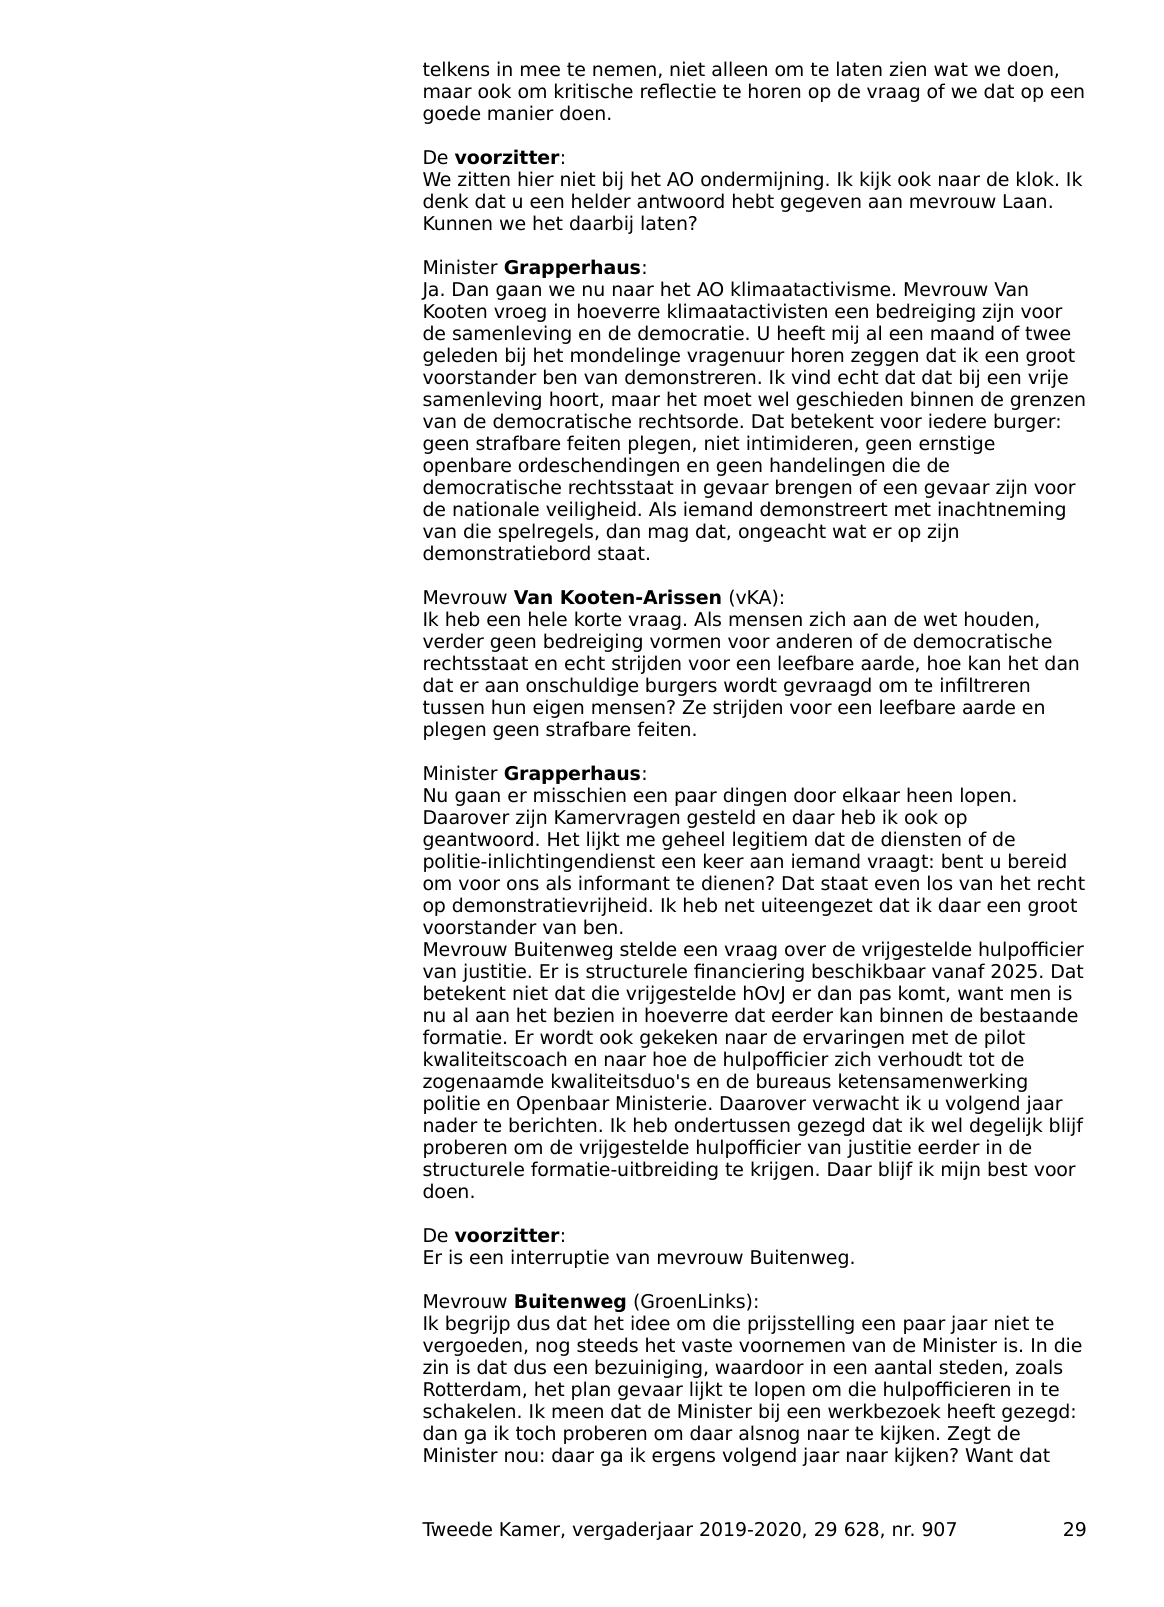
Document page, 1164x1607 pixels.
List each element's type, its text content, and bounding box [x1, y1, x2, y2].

text Minister Grapperhaus: [422, 763, 1087, 785]
text De voorzitter: [422, 147, 1087, 169]
text telkens in mee te nemen, niet alleen om te laten zien wat we doen, maar ook om kritische reflectie te horen op de vraag of we dat op een goede manier doen. [422, 59, 1087, 125]
text Mevrouw Buitenweg stelde een vraag over de vrijgestelde hulpofficier van justitie. Er is structurele financiering beschikbaar vanaf 2025. Dat betekent niet dat die vrijgestelde hOvJ er dan pas komt, want men is nu al aan het bezien in hoeverre dat eerder kan binnen de bestaande formatie. Er wordt ook gekeken naar de ervaringen met de pilot kwaliteitscoach en naar hoe de hulpofficier zich verhoudt tot de zogenaamde kwaliteitsduo's en de bureaus ketensamenwerking politie en Openbaar Ministerie. Daarover verwacht ik u volgend jaar nader te berichten. Ik heb ondertussen gezegd dat ik wel degelijk blijf proberen om de vrijgestelde hulpofficier van justitie eerder in de structurele formatie-uitbreiding te krijgen. Daar blijf ik mijn best voor doen. [422, 939, 1087, 1203]
text De voorzitter: [422, 1225, 1087, 1247]
text Mevrouw Buitenweg (GroenLinks): [422, 1291, 1087, 1313]
text Minister Grapperhaus: [422, 257, 1087, 279]
text Ik heb een hele korte vraag. Als mensen zich aan de wet houden, verder geen bedreiging vormen voor anderen of de democratische rechtsstaat en echt strijden voor een leefbare aarde, hoe kan het dan dat er aan onschuldige burgers wordt gevraagd om te infiltreren tussen hun eigen mensen? Ze strijden voor een leefbare aarde en plegen geen strafbare feiten. [422, 609, 1087, 741]
text Mevrouw Van Kooten-Arissen (vKA): [422, 587, 1087, 609]
text Ik begrijp dus dat het idee om die prijsstelling een paar jaar niet te vergoeden, nog steeds het vaste voornemen van de Minister is. In die zin is dat dus een bezuiniging, waardoor in een aantal steden, zoals Rotterdam, het plan gevaar lijkt te lopen om die hulpofficieren in te schakelen. Ik meen dat de Minister bij een werkbezoek heeft gezegd: dan ga ik toch proberen om daar alsnog naar te kijken. Zegt de Minister nou: daar ga ik ergens volgend jaar naar kijken? Want dat [422, 1313, 1087, 1467]
text Ja. Dan gaan we nu naar het AO klimaatactivisme. Mevrouw Van Kooten vroeg in hoeverre klimaatactivisten een bedreiging zijn voor de samenleving en de democratie. U heeft mij al een maand of twee geleden bij het mondelinge vragenuur horen zeggen dat ik een groot voorstander ben van demonstreren. Ik vind echt dat dat bij een vrije samenleving hoort, maar het moet wel geschieden binnen de grenzen van de democratische rechtsorde. Dat betekent voor iedere burger: geen strafbare feiten plegen, niet intimideren, geen ernstige openbare ordeschendingen en geen handelingen die de democratische rechtsstaat in gevaar brengen of een gevaar zijn voor de nationale veiligheid. Als iemand demonstreert met inachtneming van die spelregels, dan mag dat, ongeacht wat er op zijn demonstratiebord staat. [422, 279, 1087, 565]
text We zitten hier niet bij het AO ondermijning. Ik kijk ook naar de klok. Ik denk dat u een helder antwoord hebt gegeven aan mevrouw Laan. Kunnen we het daarbij laten? [422, 169, 1087, 235]
text Er is een interruptie van mevrouw Buitenweg. [422, 1247, 1087, 1269]
text Nu gaan er misschien een paar dingen door elkaar heen lopen. Daarover zijn Kamervragen gesteld en daar heb ik ook op geantwoord. Het lijkt me geheel legitiem dat de diensten of de politie-inlichtingendienst een keer aan iemand vraagt: bent u bereid om voor ons als informant te dienen? Dat staat even los van het recht op demonstratievrijheid. Ik heb net uiteengezet dat ik daar een groot voorstander van ben. [422, 785, 1087, 939]
